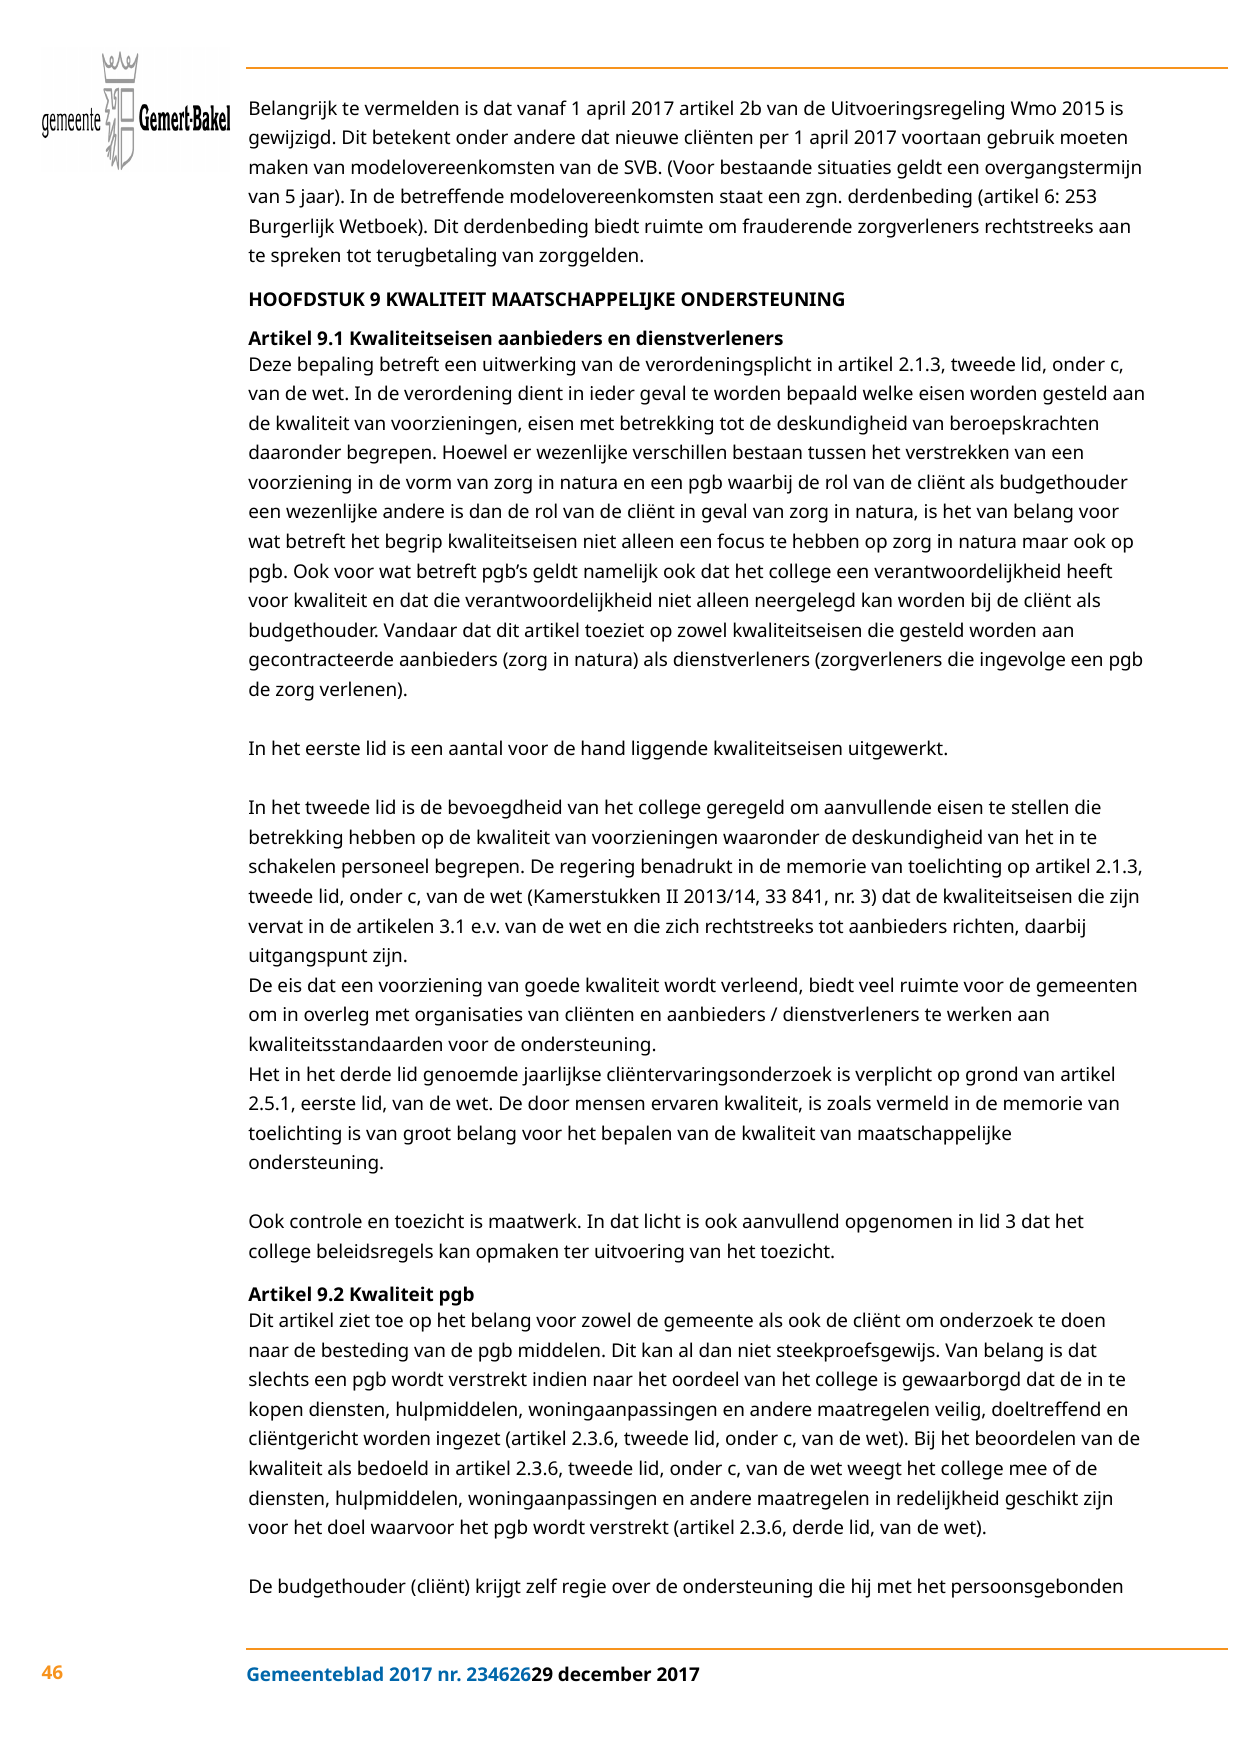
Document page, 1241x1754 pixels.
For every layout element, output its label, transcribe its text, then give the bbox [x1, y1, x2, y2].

picture [41, 47, 231, 172]
text HOOFDSTUK 9 KWALITEIT MAATSCHAPPELIJKE ONDERSTEUNING [248, 286, 1152, 312]
text In het eerste lid is een aantal voor de hand liggende kwaliteitseisen uitgewerkt. [248, 735, 1152, 761]
text Deze bepaling betreft een uitwerking van de verordeningsplicht in artikel 2.1.3, tweede lid, onder c, van de wet. In de verordening dient in ieder geval te worden bepaald welke eisen worden gesteld aan de kwaliteit van voorzieningen, eisen met betrekking tot de deskundigheid van beroepskrachten daaronder begrepen. Hoewel er wezenlijke verschillen bestaan tussen het verstrekken van een voorziening in de vorm van zorg in natura en een pgb waarbij de rol van de cliënt als budgethouder een wezenlijke andere is dan de rol van de cliënt in geval van zorg in natura, is het van belang voor wat betreft het begrip kwaliteitseisen niet alleen een focus te hebben op zorg in natura maar ook op pgb. Ook voor wat betreft pgb’s geldt namelijk ook dat het college een verantwoordelijkheid heeft voor kwaliteit en dat die verantwoordelijkheid niet alleen neergelegd kan worden bij de cliënt als budgethouder. Vandaar dat dit artikel toeziet op zowel kwaliteitseisen die gesteld worden aan gecontracteerde aanbieders (zorg in natura) als dienstverleners (zorgverleners die ingevolge een pgb de zorg verlenen). [248, 351, 1152, 702]
text Artikel 9.2 Kwaliteit pgb [248, 1281, 1152, 1307]
text Belangrijk te vermelden is dat vanaf 1 april 2017 artikel 2b van de Uitvoeringsregeling Wmo 2015 is gewijzigd. Dit betekent onder andere dat nieuwe cliënten per 1 april 2017 voortaan gebruik moeten maken van modelovereenkomsten van de SVB. (Voor bestaande situaties geldt een overgangstermijn van 5 jaar). In de betreffende modelovereenkomsten staat een zgn. derdenbeding (artikel 6: 253 Burgerlijk Wetboek). Dit derdenbeding biedt ruimte om frauderende zorgverleners rechtstreeks aan te spreken tot terugbetaling van zorggelden. [248, 95, 1152, 268]
text Dit artikel ziet toe op het belang voor zowel de gemeente als ook de cliënt om onderzoek te doen naar de besteding van de pgb middelen. Dit kan al dan niet steekproefsgewijs. Van belang is dat slechts een pgb wordt verstrekt indien naar het oordeel van het college is gewaarborgd dat de in te kopen diensten, hulpmiddelen, woningaanpassingen en andere maatregelen veilig, doeltreffend en cliëntgericht worden ingezet (artikel 2.3.6, tweede lid, onder c, van de wet). Bij het beoordelen van de kwaliteit als bedoeld in artikel 2.3.6, tweede lid, onder c, van de wet weegt het college mee of de diensten, hulpmiddelen, woningaanpassingen en andere maatregelen in redelijkheid geschikt zijn voor het doel waarvoor het pgb wordt verstrekt (artikel 2.3.6, derde lid, van de wet). [248, 1307, 1152, 1540]
text De budgethouder (cliënt) krijgt zelf regie over de ondersteuning die hij met het persoonsgebonden [248, 1573, 1152, 1599]
text Het in het derde lid genoemde jaarlijkse cliëntervaringsonderzoek is verplicht op grond van artikel 2.5.1, eerste lid, van de wet. De door mensen ervaren kwaliteit, is zoals vermeld in de memorie van toelichting is van groot belang voor het bepalen van de kwaliteit van maatschappelijke ondersteuning. [248, 1061, 1152, 1175]
text In het tweede lid is de bevoegdheid van het college geregeld om aanvullende eisen te stellen die betrekking hebben op de kwaliteit van voorzieningen waaronder de deskundigheid van het in te schakelen personeel begrepen. De regering benadrukt in de memorie van toelichting op artikel 2.1.3, tweede lid, onder c, van de wet (Kamerstukken II 2013/14, 33 841, nr. 3) dat de kwaliteitseisen die zijn vervat in de artikelen 3.1 e.v. van de wet en die zich rechtstreeks tot aanbieders richten, daarbij uitgangspunt zijn. [248, 794, 1152, 968]
text De eis dat een voorziening van goede kwaliteit wordt verleend, biedt veel ruimte voor de gemeenten om in overleg met organisaties van cliënten en aanbieders / dienstverleners te werken aan kwaliteitsstandaarden voor de ondersteuning. [248, 972, 1152, 1057]
text Ook controle en toezicht is maatwerk. In dat licht is ook aanvullend opgenomen in lid 3 dat het college beleidsregels kan opmaken ter uitvoering van het toezicht. [248, 1209, 1152, 1264]
text Artikel 9.1 Kwaliteitseisen aanbieders en dienstverleners [248, 325, 1152, 351]
